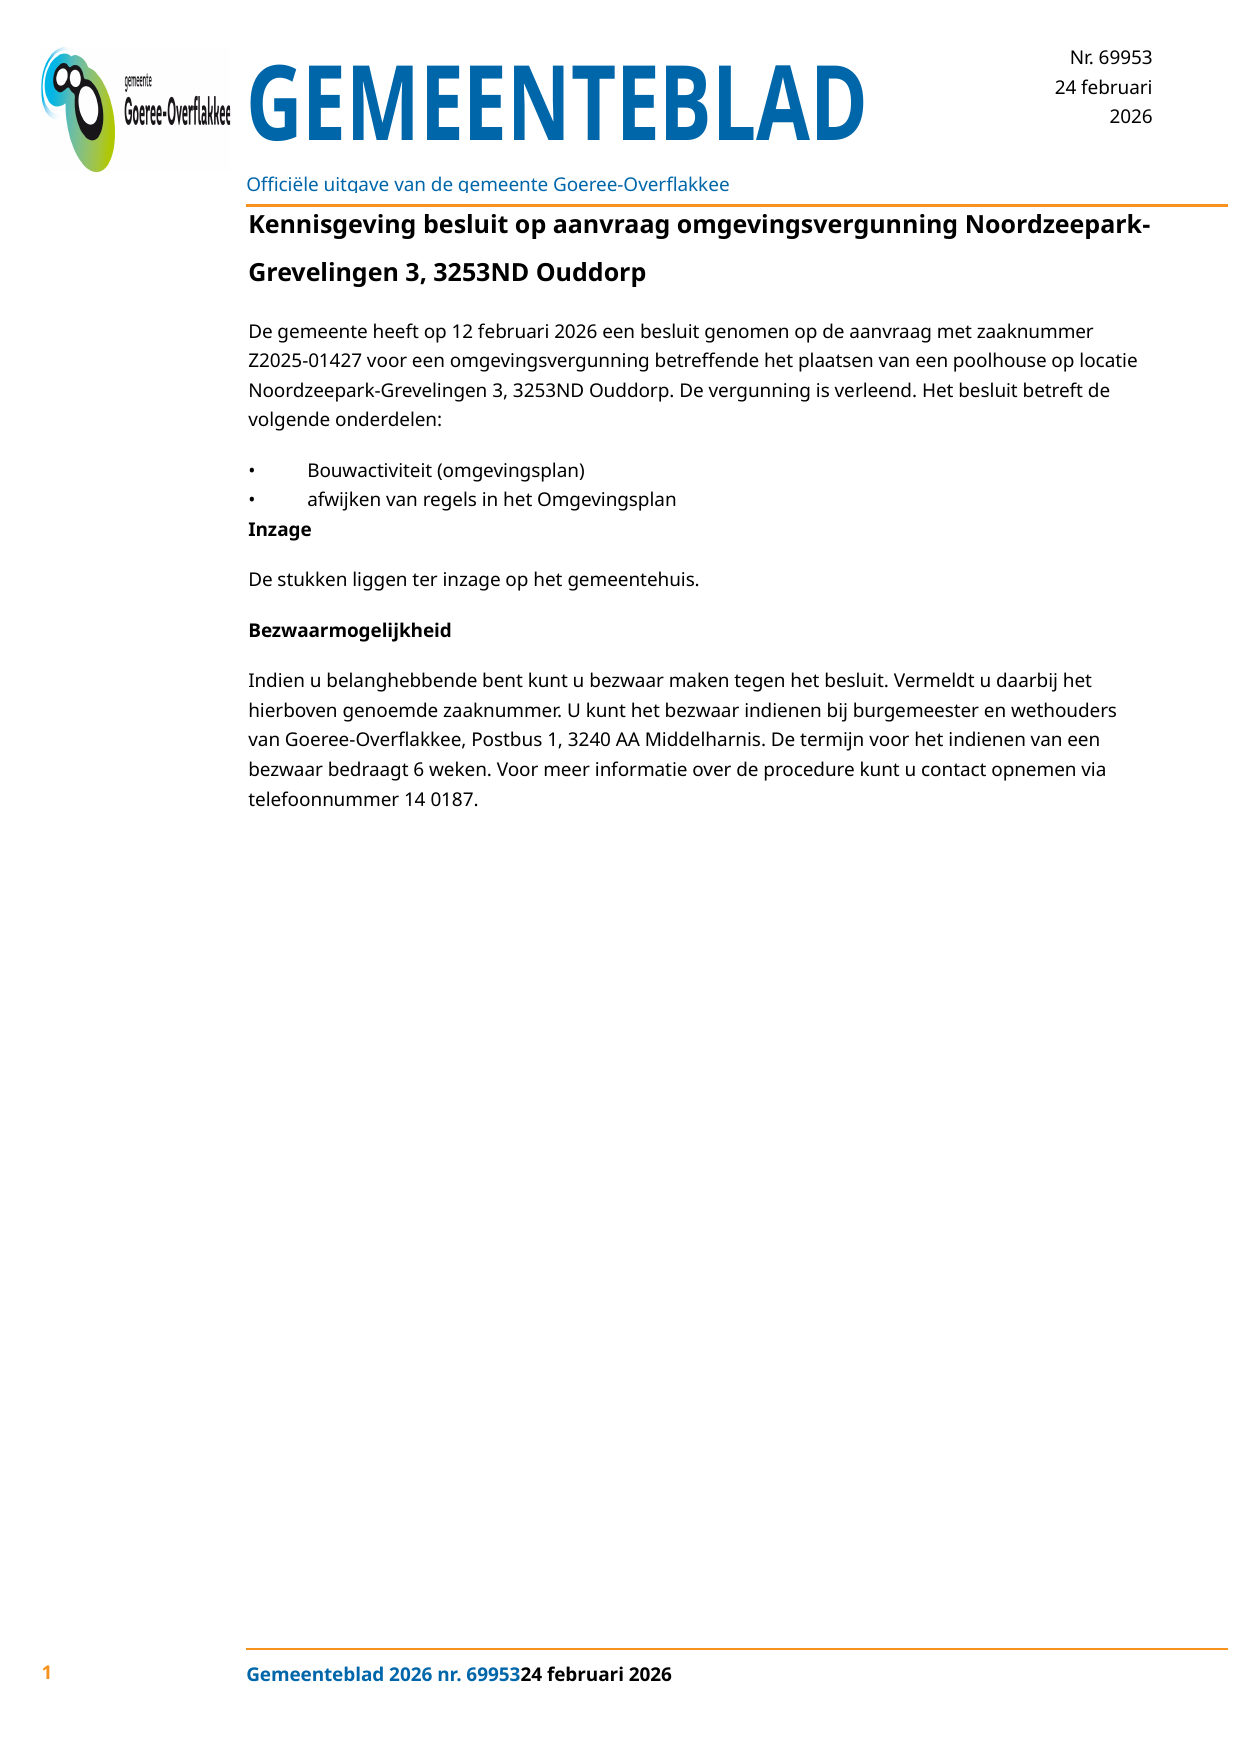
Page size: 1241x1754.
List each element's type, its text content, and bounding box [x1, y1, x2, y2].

text Indien u belanghebbende bent kunt u bezwaar maken tegen het besluit. Vermeldt u daarbij het hierboven genoemde zaaknummer. U kunt het bezwaar indienen bij burgemeester en wethouders van Goeree-Overflakkee, Postbus 1, 3240 AA Middelharnis. De termijn voor het indienen van een bezwaar bedraagt 6 weken. Voor meer informatie over de procedure kunt u contact opnemen via telefoonnummer 14 0187. [248, 667, 1152, 812]
list afwijken van regels in het Omgevingsplan [248, 487, 1152, 512]
list Bouwactiviteit (omgevingsplan) [248, 457, 1152, 483]
text Inzage [248, 516, 1152, 542]
text Kennisgeving besluit op aanvraag omgevingsvergunning Noordzeepark-Grevelingen 3, 3253ND Ouddorp [248, 207, 1152, 288]
text Bezwaarmogelijkheid [248, 617, 1152, 643]
text De stukken liggen ter inzage op het gemeentehuis. [248, 567, 1152, 592]
picture [41, 47, 231, 172]
text De gemeente heeft op 12 februari 2026 een besluit genomen op de aanvraag met zaaknummer Z2025-01427 voor een omgevingsvergunning betreffende het plaatsen van een poolhouse op locatie Noordzeepark-Grevelingen 3, 3253ND Ouddorp. De vergunning is verleend. Het besluit betreft de volgende onderdelen: [248, 318, 1152, 432]
